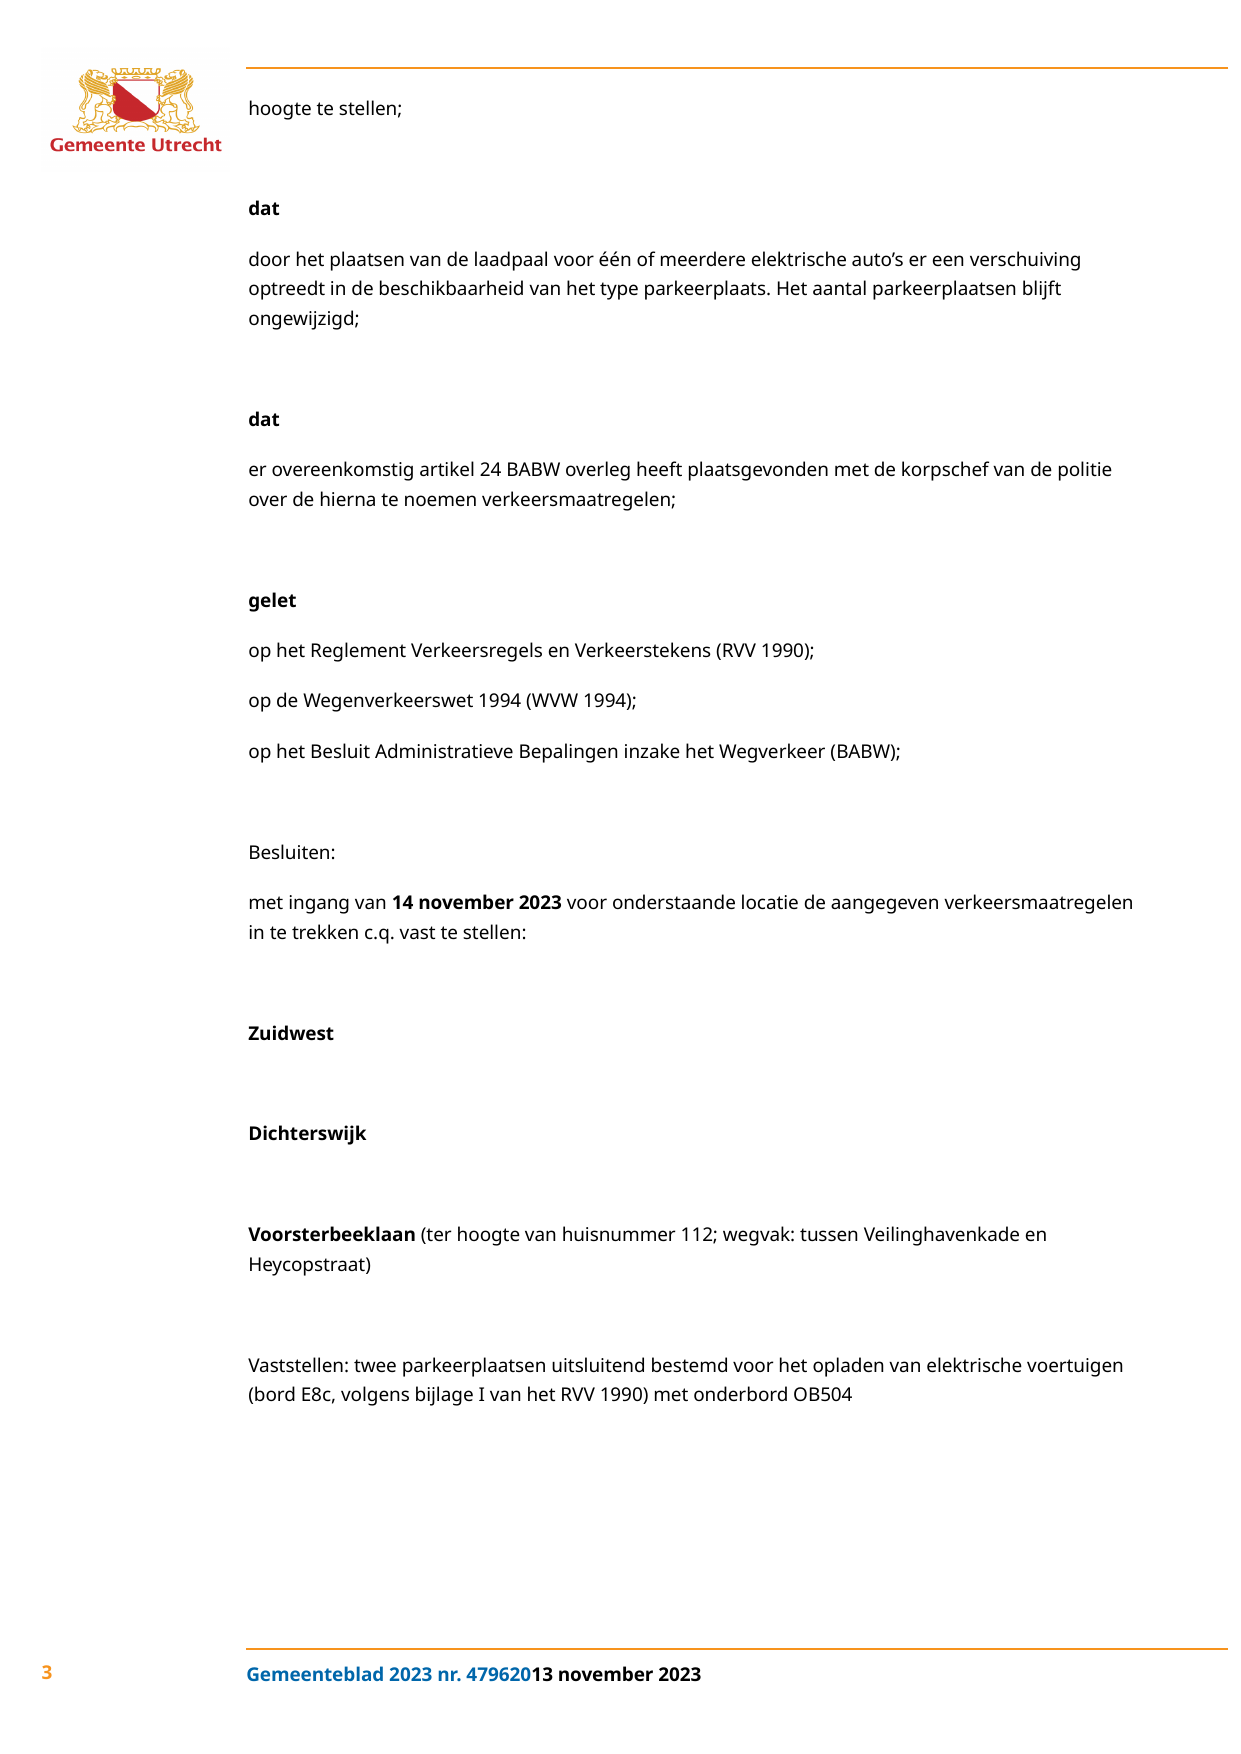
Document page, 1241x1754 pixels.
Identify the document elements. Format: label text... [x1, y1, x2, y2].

text dat [248, 406, 1152, 432]
text Dichterswijk [248, 1121, 1152, 1146]
text op de Wegenverkeerswet 1994 (WVW 1994); [248, 688, 1152, 713]
text Besluiten: [248, 839, 1152, 865]
text er overeenkomstig artikel 24 BABW overleg heeft plaatsgevonden met de korpschef van de politie over de hierna te noemen verkeersmaatregelen; [248, 456, 1152, 512]
text gelet [248, 587, 1152, 613]
text hoogte te stellen; [248, 95, 1152, 121]
text dat [248, 196, 1152, 221]
text op het Besluit Administratieve Bepalingen inzake het Wegverkeer (BABW); [248, 738, 1152, 764]
text Voorsterbeeklaan (ter hoogte van huisnummer 112; wegvak: tussen Veilinghavenkade en Heycopstraat) [248, 1221, 1152, 1277]
text op het Reglement Verkeersregels en Verkeerstekens (RVV 1990); [248, 637, 1152, 663]
text Vaststellen: twee parkeerplaatsen uitsluitend bestemd voor het opladen van elektrische voertuigen (bord E8c, volgens bijlage I van het RVV 1990) met onderbord OB504 [248, 1352, 1152, 1407]
text door het plaatsen van de laadpaal voor één of meerdere elektrische auto’s er een verschuiving optreedt in de beschikbaarheid van het type parkeerplaats. Het aantal parkeerplaatsen blijft ongewijzigd; [248, 246, 1152, 331]
text Zuidwest [248, 1020, 1152, 1046]
picture [41, 47, 231, 172]
text met ingang van 14 november 2023 voor onderstaande locatie de aangegeven verkeersmaatregelen in te trekken c.q. vast te stellen: [248, 889, 1152, 945]
